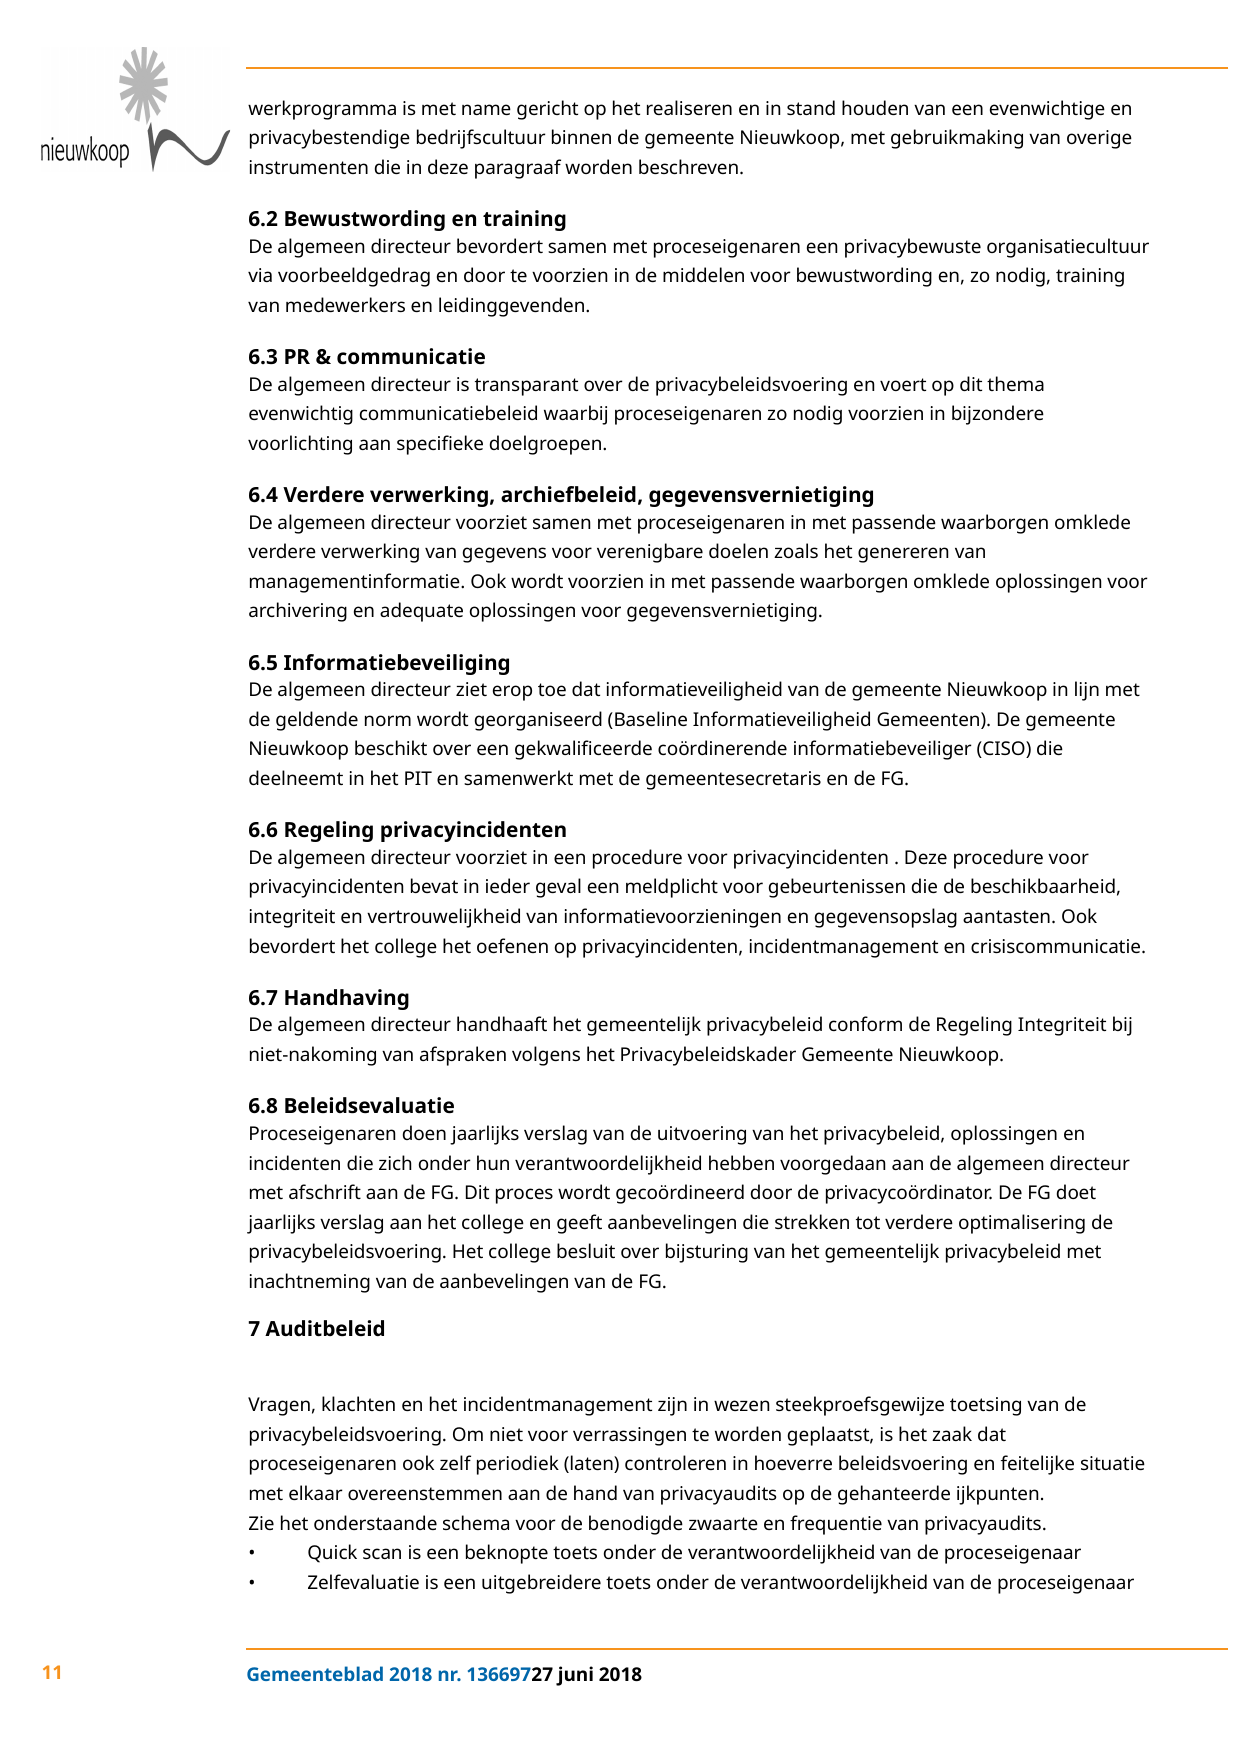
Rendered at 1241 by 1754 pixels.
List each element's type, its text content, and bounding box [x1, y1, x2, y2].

text Proceseigenaren doen jaarlijks verslag van de uitvoering van het privacybeleid, oplossingen en incidenten die zich onder hun verantwoordelijkheid hebben voorgedaan aan de algemeen directeur met afschrift aan de FG. Dit proces wordt gecoördineerd door de privacycoördinator. De FG doet jaarlijks verslag aan het college en geeft aanbevelingen die strekken tot verdere optimalisering de privacybeleidsvoering. Het college besluit over bijsturing van het gemeentelijk privacybeleid met inachtneming van de aanbevelingen van de FG. [248, 1120, 1152, 1294]
list Quick scan is een beknopte toets onder de verantwoordelijkheid van de proceseigenaar [248, 1539, 1152, 1565]
list Zelfevaluatie is een uitgebreidere toets onder de verantwoordelijkheid van de proceseigenaar [248, 1569, 1152, 1594]
text De algemeen directeur voorziet samen met proceseigenaren in met passende waarborgen omklede verdere verwerking van gegevens voor verenigbare doelen zoals het genereren van managementinformatie. Ook wordt voorzien in met passende waarborgen omklede oplossingen voor archivering en adequate oplossingen voor gegevensvernietiging. [248, 509, 1152, 623]
text De algemeen directeur ziet erop toe dat informatieveiligheid van de gemeente Nieuwkoop in lijn met de geldende norm wordt georganiseerd (Baseline Informatieveiligheid Gemeenten). De gemeente Nieuwkoop beschikt over een gekwalificeerde coördinerende informatiebeveiliger (CISO) die deelneemt in het PIT en samenwerkt met de gemeentesecretaris en de FG. [248, 676, 1152, 791]
text 6.4 Verdere verwerking, archiefbeleid, gegevensvernietiging [248, 480, 1152, 509]
text De algemeen directeur is transparant over de privacybeleidsvoering en voert op dit thema evenwichtig communicatiebeleid waarbij proceseigenaren zo nodig voorzien in bijzondere voorlichting aan specifieke doelgroepen. [248, 371, 1152, 456]
text 6.6 Regeling privacyincidenten [248, 816, 1152, 844]
text 6.3 PR & communicatie [248, 342, 1152, 371]
text De algemeen directeur voorziet in een procedure voor privacyincidenten . Deze procedure voor privacyincidenten bevat in ieder geval een meldplicht voor gebeurtenissen die de beschikbaarheid, integriteit en vertrouwelijkheid van informatievoorzieningen en gegevensopslag aantasten. Ook bevordert het college het oefenen op privacyincidenten, incidentmanagement en crisiscommunicatie. [248, 844, 1152, 958]
text 6.8 Beleidsevaluatie [248, 1092, 1152, 1120]
text Vragen, klachten en het incidentmanagement zijn in wezen steekproefsgewijze toetsing van de privacybeleidsvoering. Om niet voor verrassingen te worden geplaatst, is het zaak dat proceseigenaren ook zelf periodiek (laten) controleren in hoeverre beleidsvoering en feitelijke situatie met elkaar overeenstemmen aan de hand van privacyaudits op de gehanteerde ijkpunten. [248, 1391, 1152, 1506]
text 6.7 Handhaving [248, 983, 1152, 1012]
text werkprogramma is met name gericht op het realiseren en in stand houden van een evenwichtige en privacybestendige bedrijfscultuur binnen de gemeente Nieuwkoop, met gebruikmaking van overige instrumenten die in deze paragraaf worden beschreven. [248, 95, 1152, 180]
text De algemeen directeur bevordert samen met proceseigenaren een privacybewuste organisatiecultuur via voorbeeldgedrag en door te voorzien in de middelen voor bewustwording en, zo nodig, training van medewerkers en leidinggevenden. [248, 233, 1152, 318]
text Zie het onderstaande schema voor de benodigde zwaarte en frequentie van privacyaudits. [248, 1510, 1152, 1535]
text De algemeen directeur handhaaft het gemeentelijk privacybeleid conform de Regeling Integriteit bij niet-nakoming van afspraken volgens het Privacybeleidskader Gemeente Nieuwkoop. [248, 1012, 1152, 1067]
text 7 Auditbeleid [248, 1314, 1152, 1342]
text 6.2 Bewustwording en training [248, 204, 1152, 233]
picture [41, 47, 231, 172]
text 6.5 Informatiebeveiliging [248, 648, 1152, 676]
